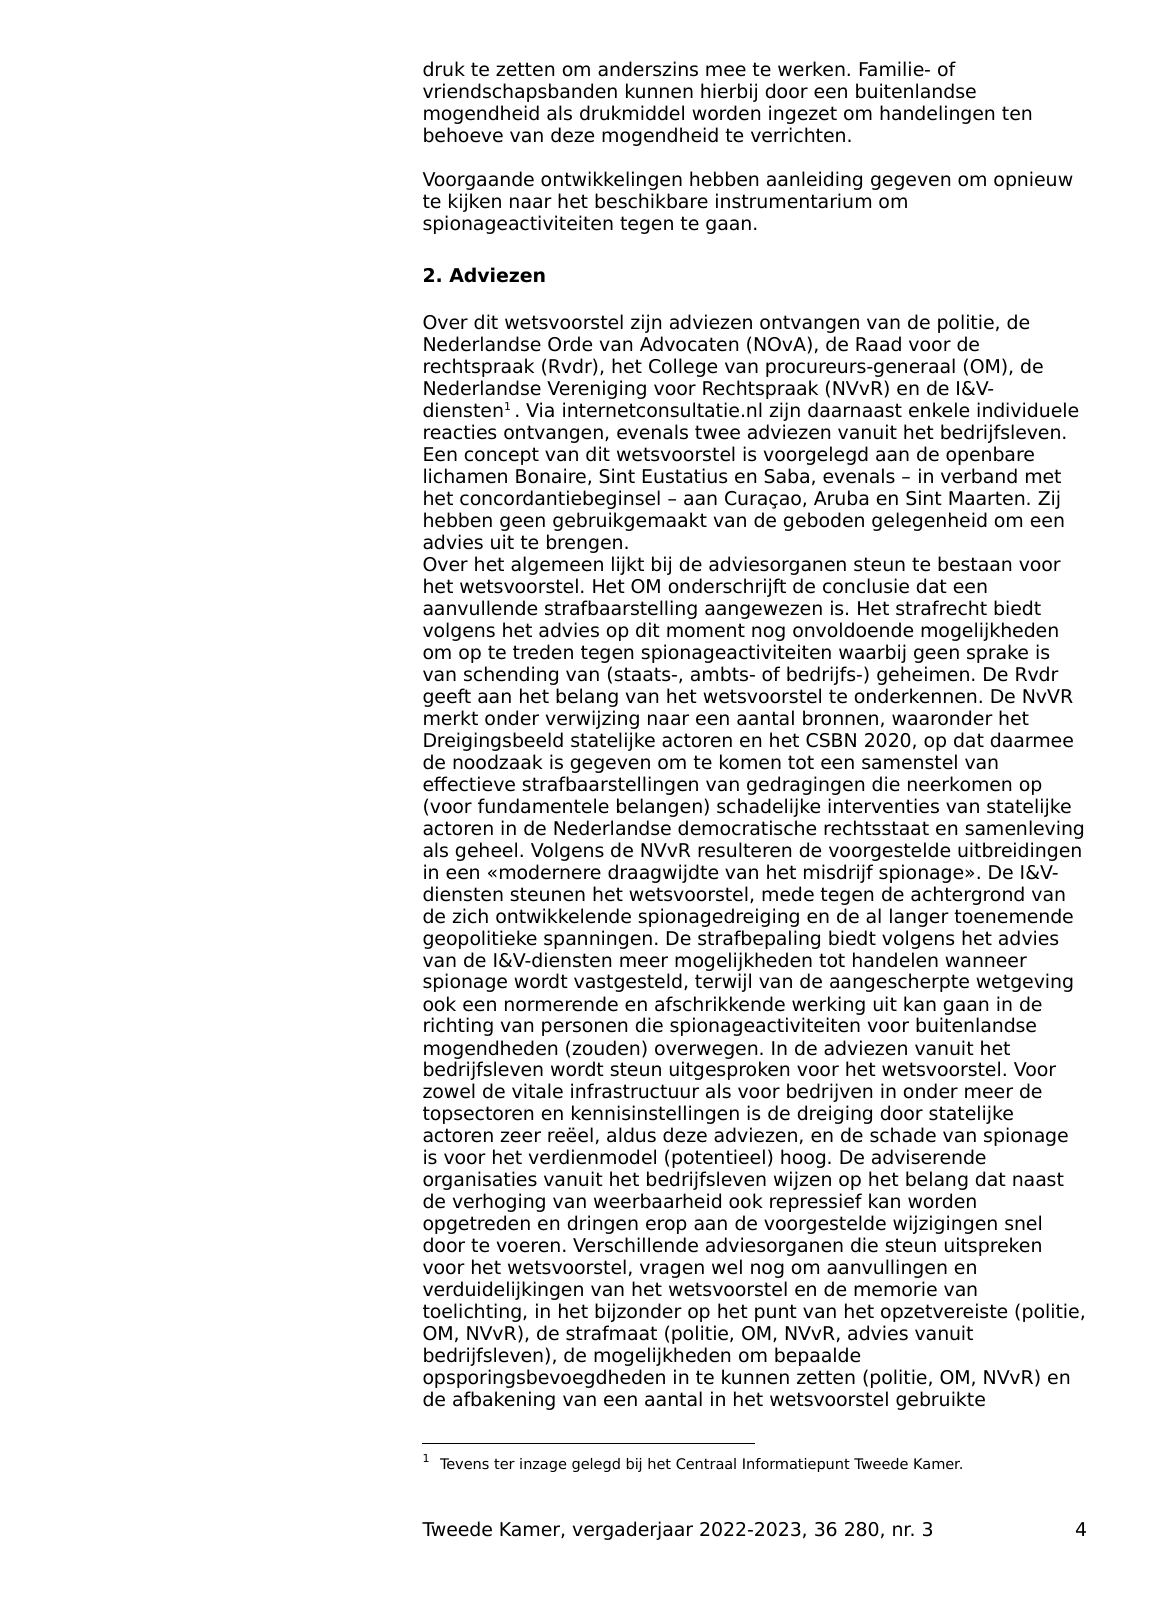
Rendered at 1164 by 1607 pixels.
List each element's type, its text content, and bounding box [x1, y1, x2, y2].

text druk te zetten om anderszins mee te werken. Familie- of vriendschapsbanden kunnen hierbij door een buitenlandse mogendheid als drukmiddel worden ingezet om handelingen ten behoeve van deze mogendheid te verrichten. [422, 59, 1087, 147]
text Over dit wetsvoorstel zijn adviezen ontvangen van de politie, de Nederlandse Orde van Advocaten (NOvA), de Raad voor de rechtspraak (Rvdr), het College van procureurs-generaal (OM), de Nederlandse Vereniging voor Rechtspraak (NVvR) en de I&V-diensten. Via internetconsultatie.nl zijn daarnaast enkele individuele reacties ontvangen, evenals twee adviezen vanuit het bedrijfsleven. Een concept van dit wetsvoorstel is voorgelegd aan de openbare lichamen Bonaire, Sint Eustatius en Saba, evenals – in verband met het concordantiebeginsel – aan Curaçao, Aruba en Sint Maarten. Zij hebben geen gebruikgemaakt van de geboden gelegenheid om een advies uit te brengen. [422, 312, 1087, 554]
subtitle 2. Adviezen [422, 265, 1087, 287]
text Voorgaande ontwikkelingen hebben aanleiding gegeven om opnieuw te kijken naar het beschikbare instrumentarium om spionageactiviteiten tegen te gaan. [422, 169, 1087, 235]
text Over het algemeen lijkt bij de adviesorganen steun te bestaan voor het wetsvoorstel. Het OM onderschrijft de conclusie dat een aanvullende strafbaarstelling aangewezen is. Het strafrecht biedt volgens het advies op dit moment nog onvoldoende mogelijkheden om op te treden tegen spionageactiviteiten waarbij geen sprake is van schending van (staats-, ambts- of bedrijfs-) geheimen. De Rvdr geeft aan het belang van het wetsvoorstel te onderkennen. De NvVR merkt onder verwijzing naar een aantal bronnen, waaronder het Dreigingsbeeld statelijke actoren en het CSBN 2020, op dat daarmee de noodzaak is gegeven om te komen tot een samenstel van effectieve strafbaarstellingen van gedragingen die neerkomen op (voor fundamentele belangen) schadelijke interventies van statelijke actoren in de Nederlandse democratische rechtsstaat en samenleving als geheel. Volgens de NVvR resulteren de voorgestelde uitbreidingen in een «modernere draagwijdte van het misdrijf spionage». De I&V-diensten steunen het wetsvoorstel, mede tegen de achtergrond van de zich ontwikkelende spionagedreiging en de al langer toenemende geopolitieke spanningen. De strafbepaling biedt volgens het advies van de I&V-diensten meer mogelijkheden tot handelen wanneer spionage wordt vastgesteld, terwijl van de aangescherpte wetgeving ook een normerende en afschrikkende werking uit kan gaan in de richting van personen die spionageactiviteiten voor buitenlandse mogendheden (zouden) overwegen. In de adviezen vanuit het bedrijfsleven wordt steun uitgesproken voor het wetsvoorstel. Voor zowel de vitale infrastructuur als voor bedrijven in onder meer de topsectoren en kennisinstellingen is de dreiging door statelijke actoren zeer reëel, aldus deze adviezen, en de schade van spionage is voor het verdienmodel (potentieel) hoog. De adviserende organisaties vanuit het bedrijfsleven wijzen op het belang dat naast de verhoging van weerbaarheid ook repressief kan worden opgetreden en dringen erop aan de voorgestelde wijzigingen snel door te voeren. Verschillende adviesorganen die steun uitspreken voor het wetsvoorstel, vragen wel nog om aanvullingen en verduidelijkingen van het wetsvoorstel en de memorie van toelichting, in het bijzonder op het punt van het opzetvereiste (politie, OM, NVvR), de strafmaat (politie, OM, NVvR, advies vanuit bedrijfsleven), de mogelijkheden om bepaalde opsporingsbevoegdheden in te kunnen zetten (politie, OM, NVvR) en de afbakening van een aantal in het wetsvoorstel gebruikte [422, 554, 1087, 1411]
text Tevens ter inzage gelegd bij het Centraal Informatiepunt Tweede Kamer. [422, 1452, 1087, 1474]
